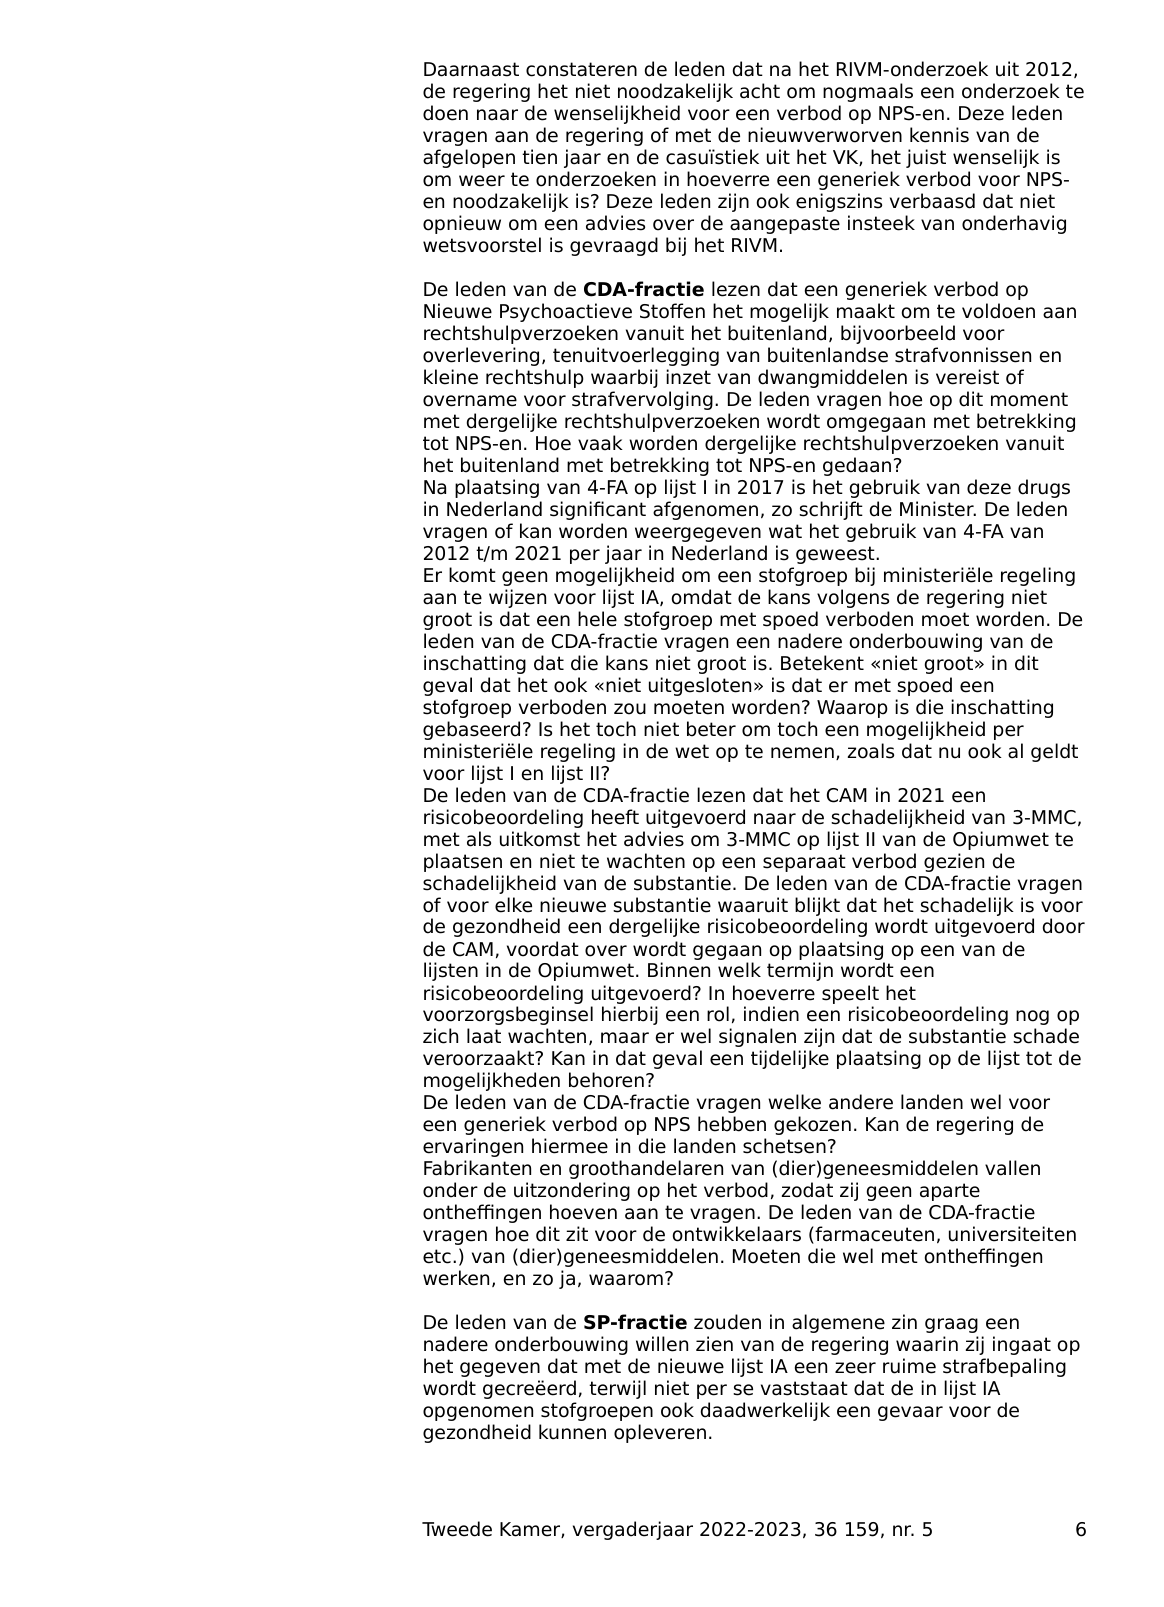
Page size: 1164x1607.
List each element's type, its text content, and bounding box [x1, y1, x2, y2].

text De leden van de CDA-fractie vragen welke andere landen wel voor een generiek verbod op NPS hebben gekozen. Kan de regering de ervaringen hiermee in die landen schetsen? [422, 1092, 1087, 1158]
text De leden van de CDA-fractie lezen dat het CAM in 2021 een risicobeoordeling heeft uitgevoerd naar de schadelijkheid van 3-MMC, met als uitkomst het advies om 3-MMC op lijst II van de Opiumwet te plaatsen en niet te wachten op een separaat verbod gezien de schadelijkheid van de substantie. De leden van de CDA-fractie vragen of voor elke nieuwe substantie waaruit blijkt dat het schadelijk is voor de gezondheid een dergelijke risicobeoordeling wordt uitgevoerd door de CAM, voordat over wordt gegaan op plaatsing op een van de lijsten in de Opiumwet. Binnen welk termijn wordt een risicobeoordeling uitgevoerd? In hoeverre speelt het voorzorgsbeginsel hierbij een rol, indien een risicobeoordeling nog op zich laat wachten, maar er wel signalen zijn dat de substantie schade veroorzaakt? Kan in dat geval een tijdelijke plaatsing op de lijst tot de mogelijkheden behoren? [422, 784, 1087, 1092]
text De leden van de CDA-fractie lezen dat een generiek verbod op Nieuwe Psychoactieve Stoffen het mogelijk maakt om te voldoen aan rechtshulpverzoeken vanuit het buitenland, bijvoorbeeld voor overlevering, tenuitvoerlegging van buitenlandse strafvonnissen en kleine rechtshulp waarbij inzet van dwangmiddelen is vereist of overname voor strafvervolging. De leden vragen hoe op dit moment met dergelijke rechtshulpverzoeken wordt omgegaan met betrekking tot NPS-en. Hoe vaak worden dergelijke rechtshulpverzoeken vanuit het buitenland met betrekking tot NPS-en gedaan? [422, 279, 1087, 477]
text Er komt geen mogelijkheid om een stofgroep bij ministeriële regeling aan te wijzen voor lijst IA, omdat de kans volgens de regering niet groot is dat een hele stofgroep met spoed verboden moet worden. De leden van de CDA-fractie vragen een nadere onderbouwing van de inschatting dat die kans niet groot is. Betekent «niet groot» in dit geval dat het ook «niet uitgesloten» is dat er met spoed een stofgroep verboden zou moeten worden? Waarop is die inschatting gebaseerd? Is het toch niet beter om toch een mogelijkheid per ministeriële regeling in de wet op te nemen, zoals dat nu ook al geldt voor lijst I en lijst II? [422, 565, 1087, 784]
text Na plaatsing van 4-FA op lijst I in 2017 is het gebruik van deze drugs in Nederland significant afgenomen, zo schrijft de Minister. De leden vragen of kan worden weergegeven wat het gebruik van 4-FA van 2012 t/m 2021 per jaar in Nederland is geweest. [422, 477, 1087, 565]
text Fabrikanten en groothandelaren van (dier)geneesmiddelen vallen onder de uitzondering op het verbod, zodat zij geen aparte ontheffingen hoeven aan te vragen. De leden van de CDA-fractie vragen hoe dit zit voor de ontwikkelaars (farmaceuten, universiteiten etc.) van (dier)geneesmiddelen. Moeten die wel met ontheffingen werken, en zo ja, waarom? [422, 1158, 1087, 1290]
text Daarnaast constateren de leden dat na het RIVM-onderzoek uit 2012, de regering het niet noodzakelijk acht om nogmaals een onderzoek te doen naar de wenselijkheid voor een verbod op NPS-en. Deze leden vragen aan de regering of met de nieuwverworven kennis van de afgelopen tien jaar en de casuïstiek uit het VK, het juist wenselijk is om weer te onderzoeken in hoeverre een generiek verbod voor NPS-en noodzakelijk is? Deze leden zijn ook enigszins verbaasd dat niet opnieuw om een advies over de aangepaste insteek van onderhavig wetsvoorstel is gevraagd bij het RIVM. [422, 59, 1087, 257]
text De leden van de SP-fractie zouden in algemene zin graag een nadere onderbouwing willen zien van de regering waarin zij ingaat op het gegeven dat met de nieuwe lijst IA een zeer ruime strafbepaling wordt gecreëerd, terwijl niet per se vaststaat dat de in lijst IA opgenomen stofgroepen ook daadwerkelijk een gevaar voor de gezondheid kunnen opleveren. [422, 1312, 1087, 1444]
